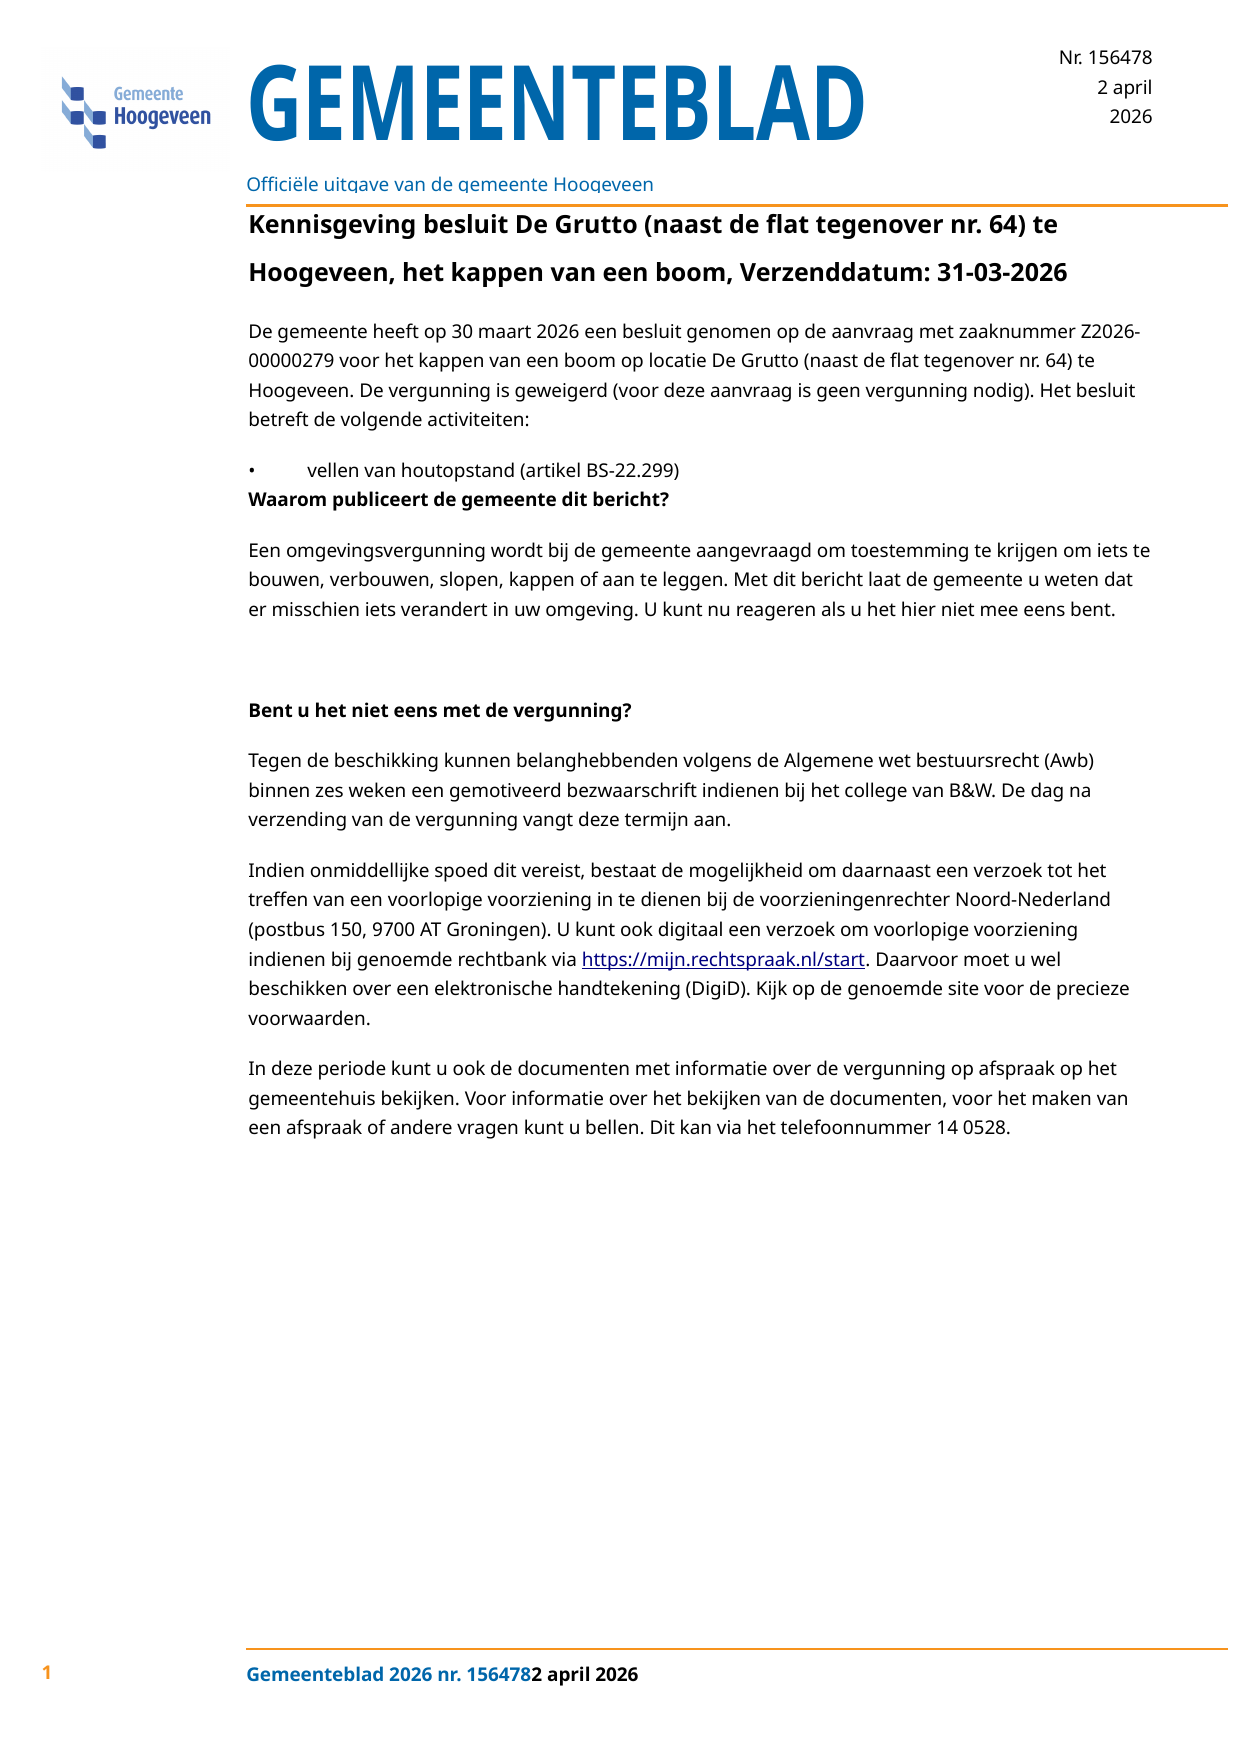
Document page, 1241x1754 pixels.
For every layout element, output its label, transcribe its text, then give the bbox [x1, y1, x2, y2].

text Bent u het niet eens met de vergunning? [248, 697, 1152, 723]
text Kennisgeving besluit De Grutto (naast de flat tegenover nr. 64) te Hoogeveen, het kappen van een boom, Verzenddatum: 31-03-2026 [248, 207, 1152, 288]
text Een omgevingsvergunning wordt bij de gemeente aangevraagd om toestemming te krijgen om iets te bouwen, verbouwen, slopen, kappen of aan te leggen. Met dit bericht laat de gemeente u weten dat er misschien iets verandert in uw omgeving. U kunt nu reageren als u het hier niet mee eens bent. [248, 537, 1152, 622]
text Indien onmiddellijke spoed dit vereist, bestaat de mogelijkheid om daarnaast een verzoek tot het treffen van een voorlopige voorziening in te dienen bij de voorzieningenrechter Noord-Nederland (postbus 150, 9700 AT Groningen). U kunt ook digitaal een verzoek om voorlopige voorziening indienen bij genoemde rechtbank via https://mijn.rechtspraak.nl/start. Daarvoor moet u wel beschikken over een elektronische handtekening (DigiD). Kijk op de genoemde site voor de precieze voorwaarden. [248, 857, 1152, 1031]
list vellen van houtopstand (artikel BS-22.299) [248, 457, 1152, 483]
text Waarom publiceert de gemeente dit bericht? [248, 487, 1152, 512]
text Tegen de beschikking kunnen belanghebbenden volgens de Algemene wet bestuursrecht (Awb) binnen zes weken een gemotiveerd bezwaarschrift indienen bij het college van B&W. De dag na verzending van de vergunning vangt deze termijn aan. [248, 747, 1152, 832]
text De gemeente heeft op 30 maart 2026 een besluit genomen op de aanvraag met zaaknummer Z2026-00000279 voor het kappen van een boom op locatie De Grutto (naast de flat tegenover nr. 64) te Hoogeveen. De vergunning is geweigerd (voor deze aanvraag is geen vergunning nodig). Het besluit betreft de volgende activiteiten: [248, 318, 1152, 432]
picture [41, 47, 231, 172]
text In deze periode kunt u ook de documenten met informatie over de vergunning op afspraak op het gemeentehuis bekijken. Voor informatie over het bekijken van de documenten, voor het maken van een afspraak of andere vragen kunt u bellen. Dit kan via het telefoonnummer 14 0528. [248, 1055, 1152, 1140]
